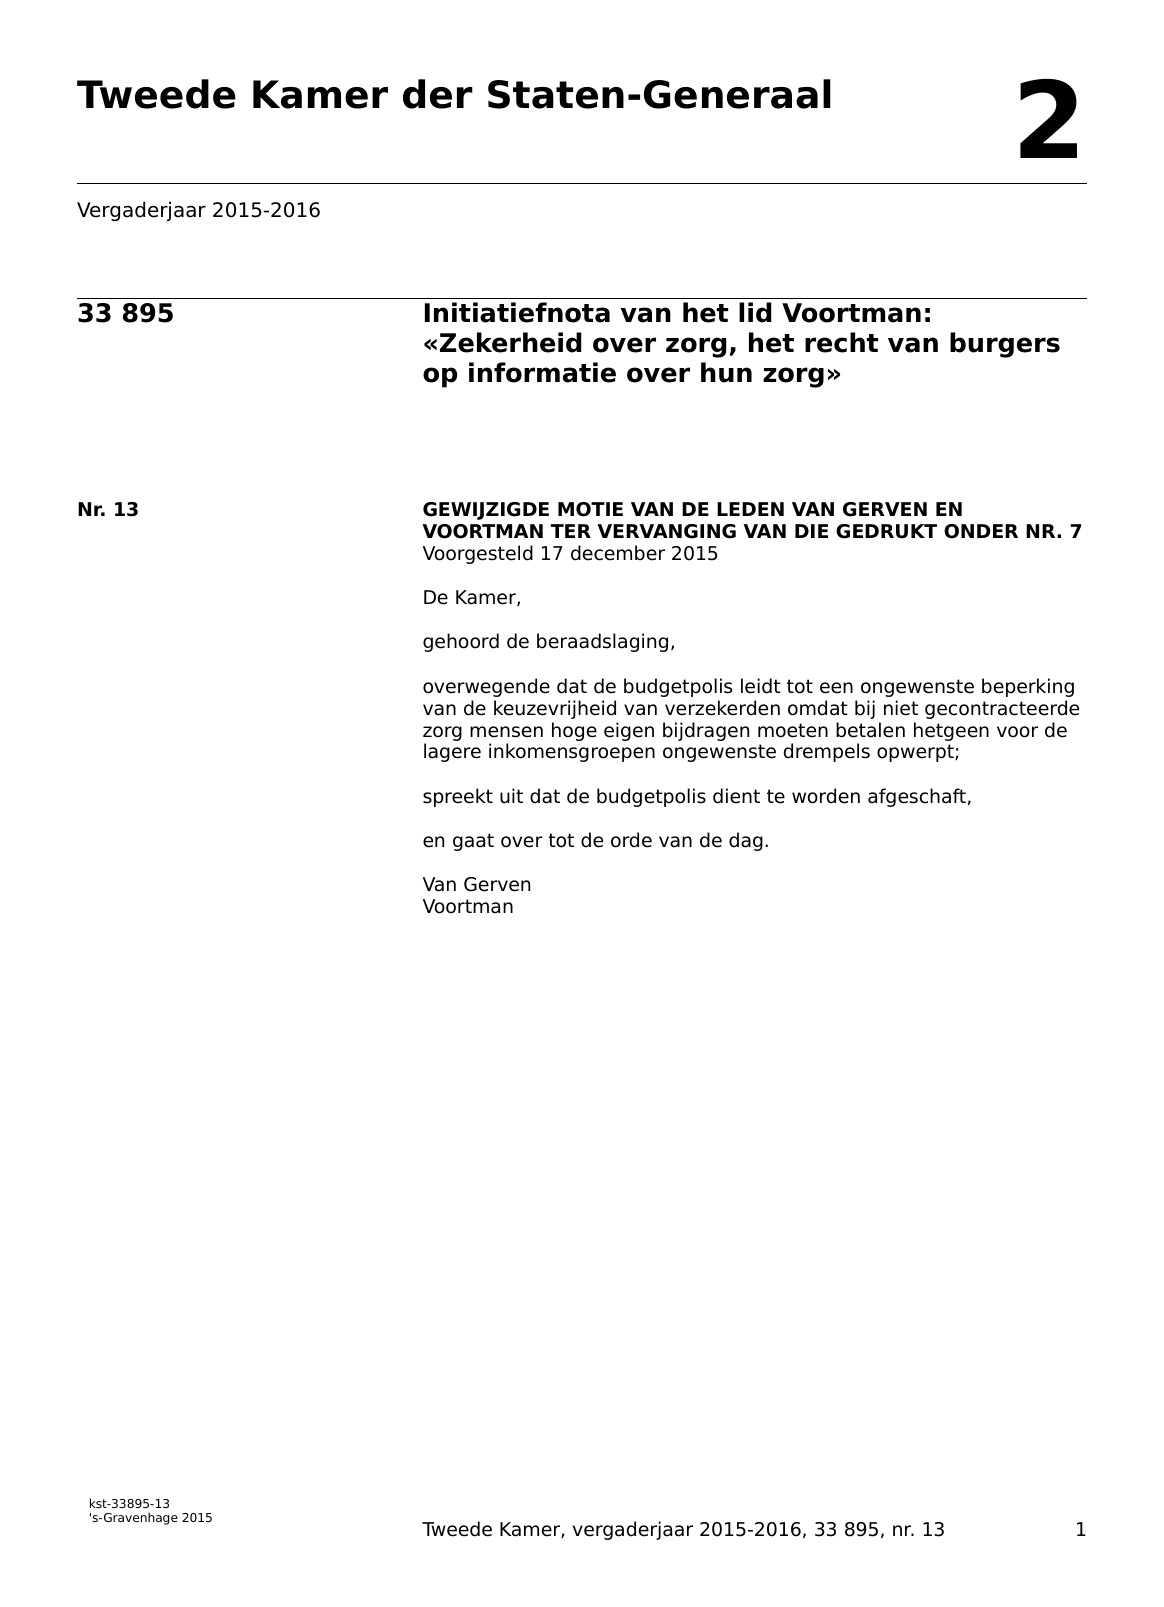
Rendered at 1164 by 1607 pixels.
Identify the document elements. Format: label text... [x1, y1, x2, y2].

text Voortman [422, 896, 1087, 918]
text gehoord de beraadslaging, [422, 631, 1087, 653]
table_cell Vergaderjaar 2015-2016 [77, 184, 1087, 298]
text overwegende dat de budgetpolis leidt tot een ongewenste beperking van de keuzevrijheid van verzekerden omdat bij niet gecontracteerde zorg mensen hoge eigen bijdragen moeten betalen hetgeen voor de lagere inkomensgroepen ongewenste drempels opwerpt; [422, 676, 1087, 763]
text 's-Gravenhage 2015 [88, 1511, 323, 1525]
subtitle Nr. 13 GEWIJZIGDE MOTIE VAN DE LEDEN VAN GERVEN EN VOORTMAN TER VERVANGING VAN DIE GEDRUKT ONDER NR. 7 [77, 499, 1087, 543]
text Voorgesteld 17 december 2015 [422, 543, 1087, 565]
text spreekt uit dat de budgetpolis dient te worden afgeschaft, [422, 786, 1087, 808]
table_header 2 [886, 59, 1087, 183]
subtitle 33 895 Initiatiefnota van het lid Voortman: «Zekerheid over zorg, het recht van burgers op informatie over hun zorg» [77, 299, 1087, 388]
text De Kamer, [422, 587, 1087, 609]
table_header Tweede Kamer der Staten-Generaal [77, 59, 886, 183]
text Van Gerven [422, 874, 1087, 896]
text en gaat over tot de orde van de dag. [422, 830, 1087, 852]
text kst-33895-13 [88, 1497, 323, 1511]
